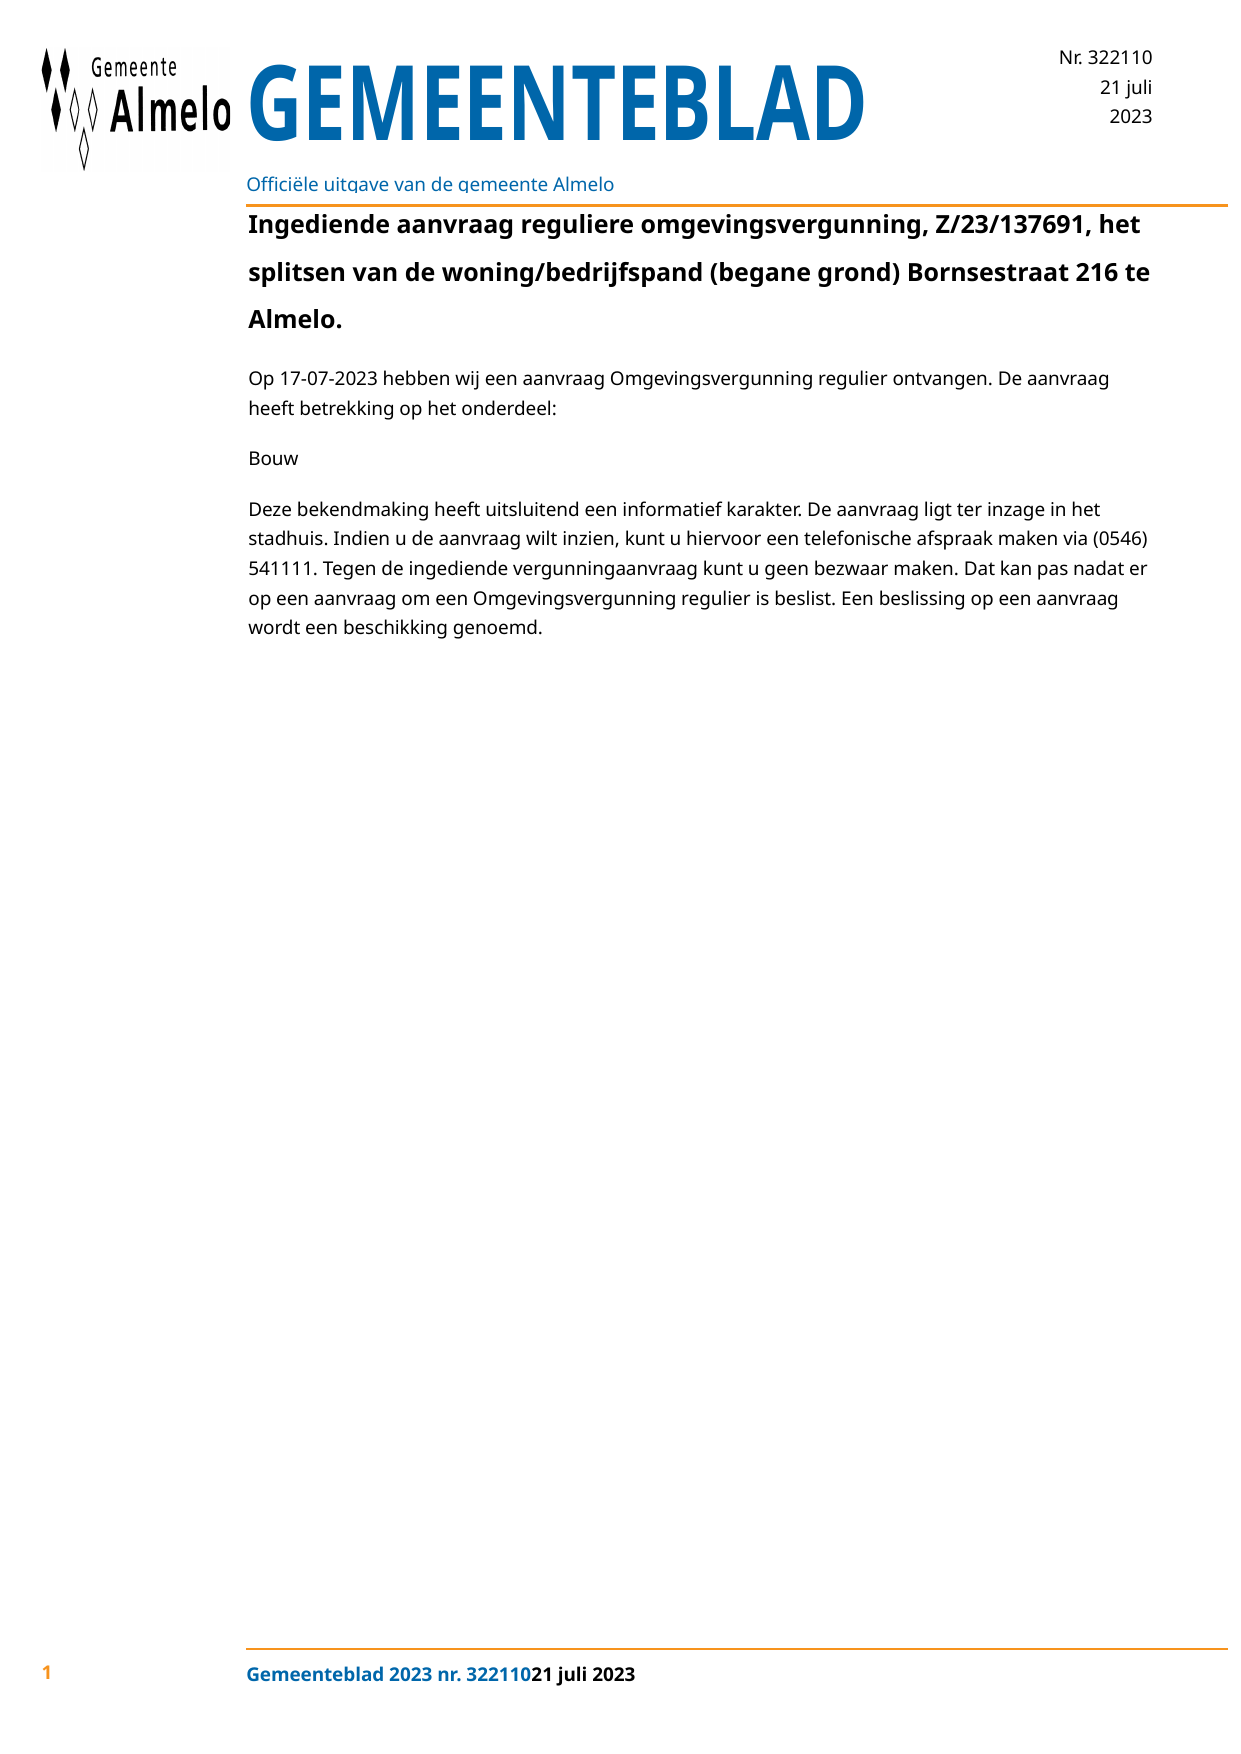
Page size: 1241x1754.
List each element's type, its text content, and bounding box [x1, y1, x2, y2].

text Ingediende aanvraag reguliere omgevingsvergunning, Z/23/137691, het splitsen van de woning/bedrijfspand (begane grond) Bornsestraat 216 te Almelo. [248, 207, 1152, 336]
text Op 17-07-2023 hebben wij een aanvraag Omgevingsvergunning regulier ontvangen. De aanvraag heeft betrekking op het onderdeel: [248, 366, 1152, 421]
text Bouw [248, 446, 1152, 471]
text Deze bekendmaking heeft uitsluitend een informatief karakter. De aanvraag ligt ter inzage in het stadhuis. Indien u de aanvraag wilt inzien, kunt u hiervoor een telefonische afspraak maken via (0546) 541111. Tegen de ingediende vergunningaanvraag kunt u geen bezwaar maken. Dat kan pas nadat er op een aanvraag om een Omgevingsvergunning regulier is beslist. Een beslissing op een aanvraag wordt een beschikking genoemd. [248, 496, 1152, 640]
picture [41, 47, 231, 172]
